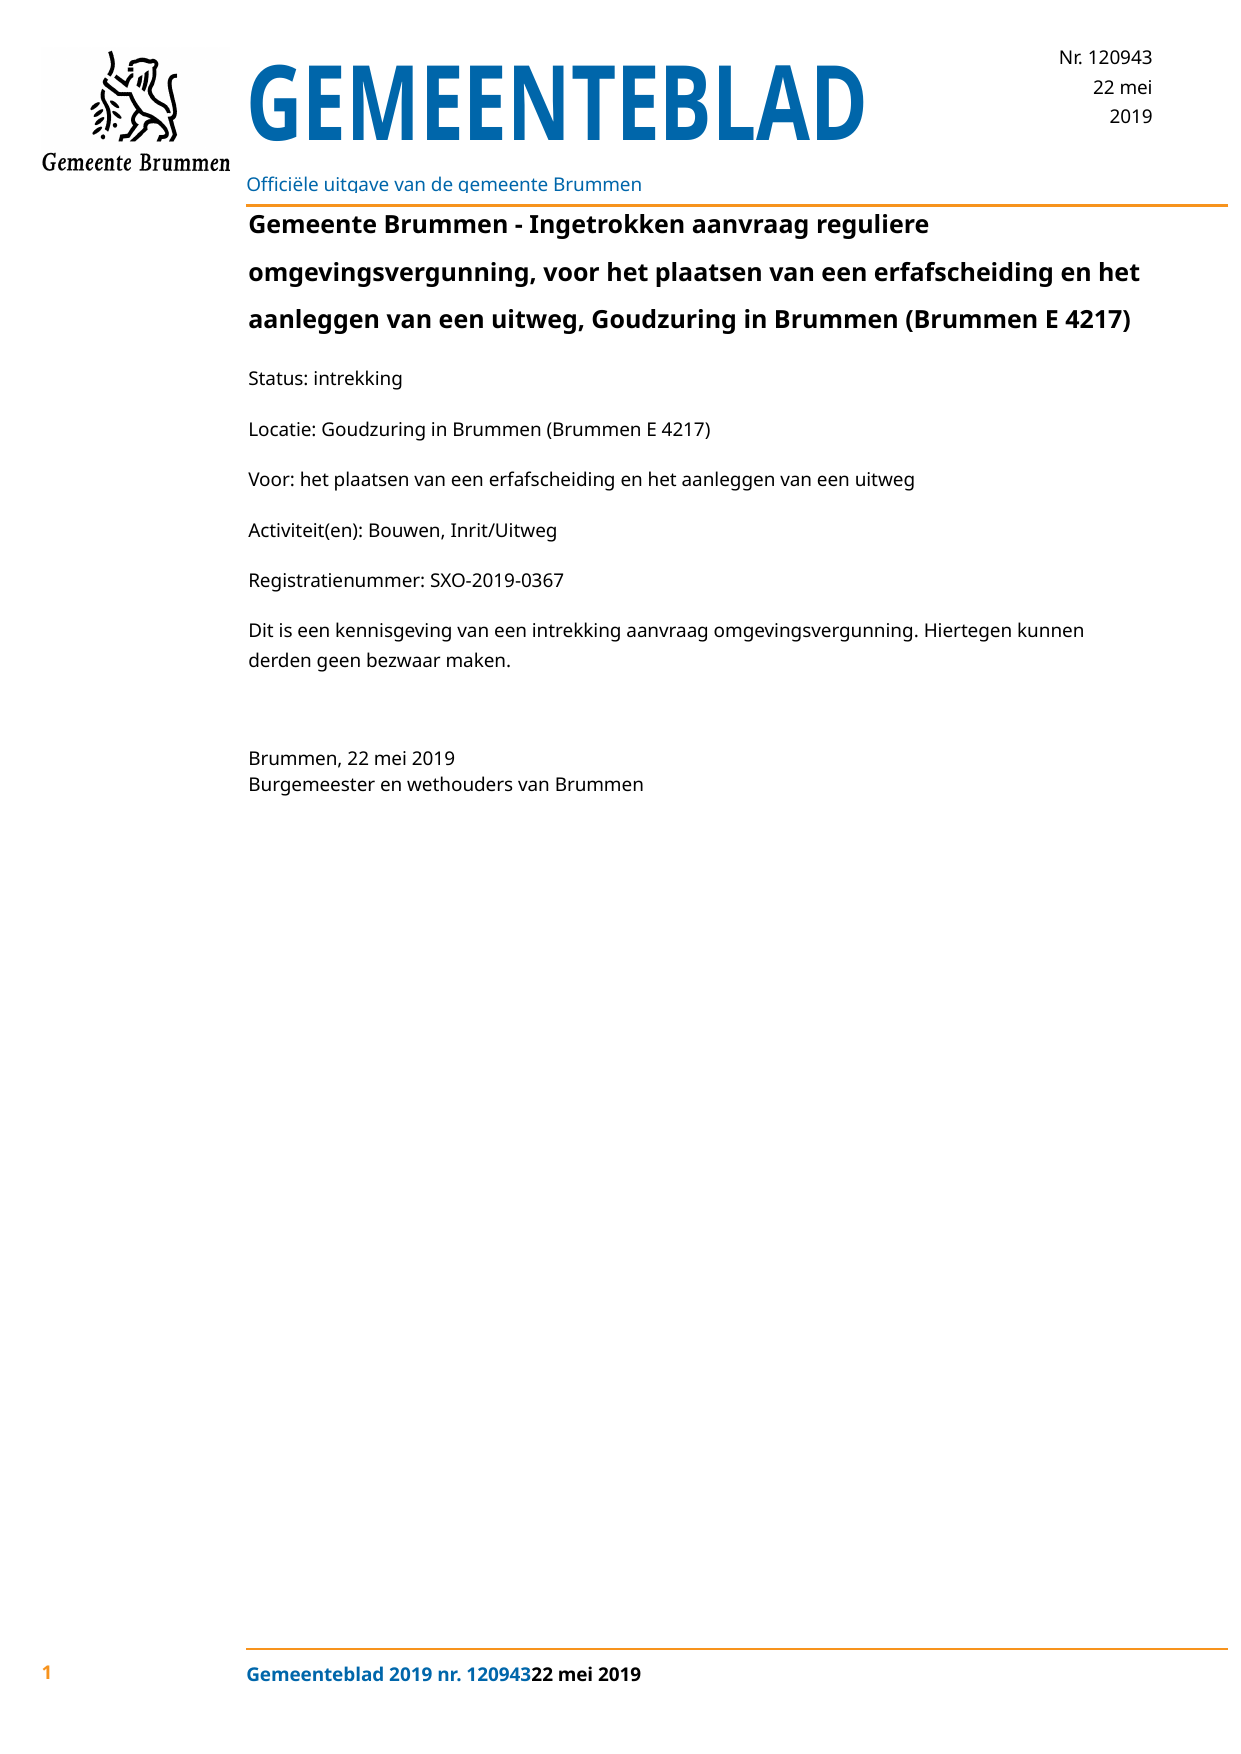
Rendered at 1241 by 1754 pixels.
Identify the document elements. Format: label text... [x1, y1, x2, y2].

text Activiteit(en): Bouwen, Inrit/Uitweg [248, 517, 1152, 542]
text Gemeente Brummen - Ingetrokken aanvraag reguliere omgevingsvergunning, voor het plaatsen van een erfafscheiding en het aanleggen van een uitweg, Goudzuring in Brummen (Brummen E 4217) [248, 207, 1152, 336]
text Locatie: Goudzuring in Brummen (Brummen E 4217) [248, 416, 1152, 442]
picture [41, 47, 231, 172]
text Brummen, 22 mei 2019 [248, 745, 1152, 771]
text Burgemeester en wethouders van Brummen [248, 771, 1152, 797]
text Status: intrekking [248, 366, 1152, 391]
text Registratienummer: SXO-2019-0367 [248, 567, 1152, 593]
text Dit is een kennisgeving van een intrekking aanvraag omgevingsvergunning. Hiertegen kunnen derden geen bezwaar maken. [248, 618, 1152, 673]
text Voor: het plaatsen van een erfafscheiding en het aanleggen van een uitweg [248, 466, 1152, 492]
